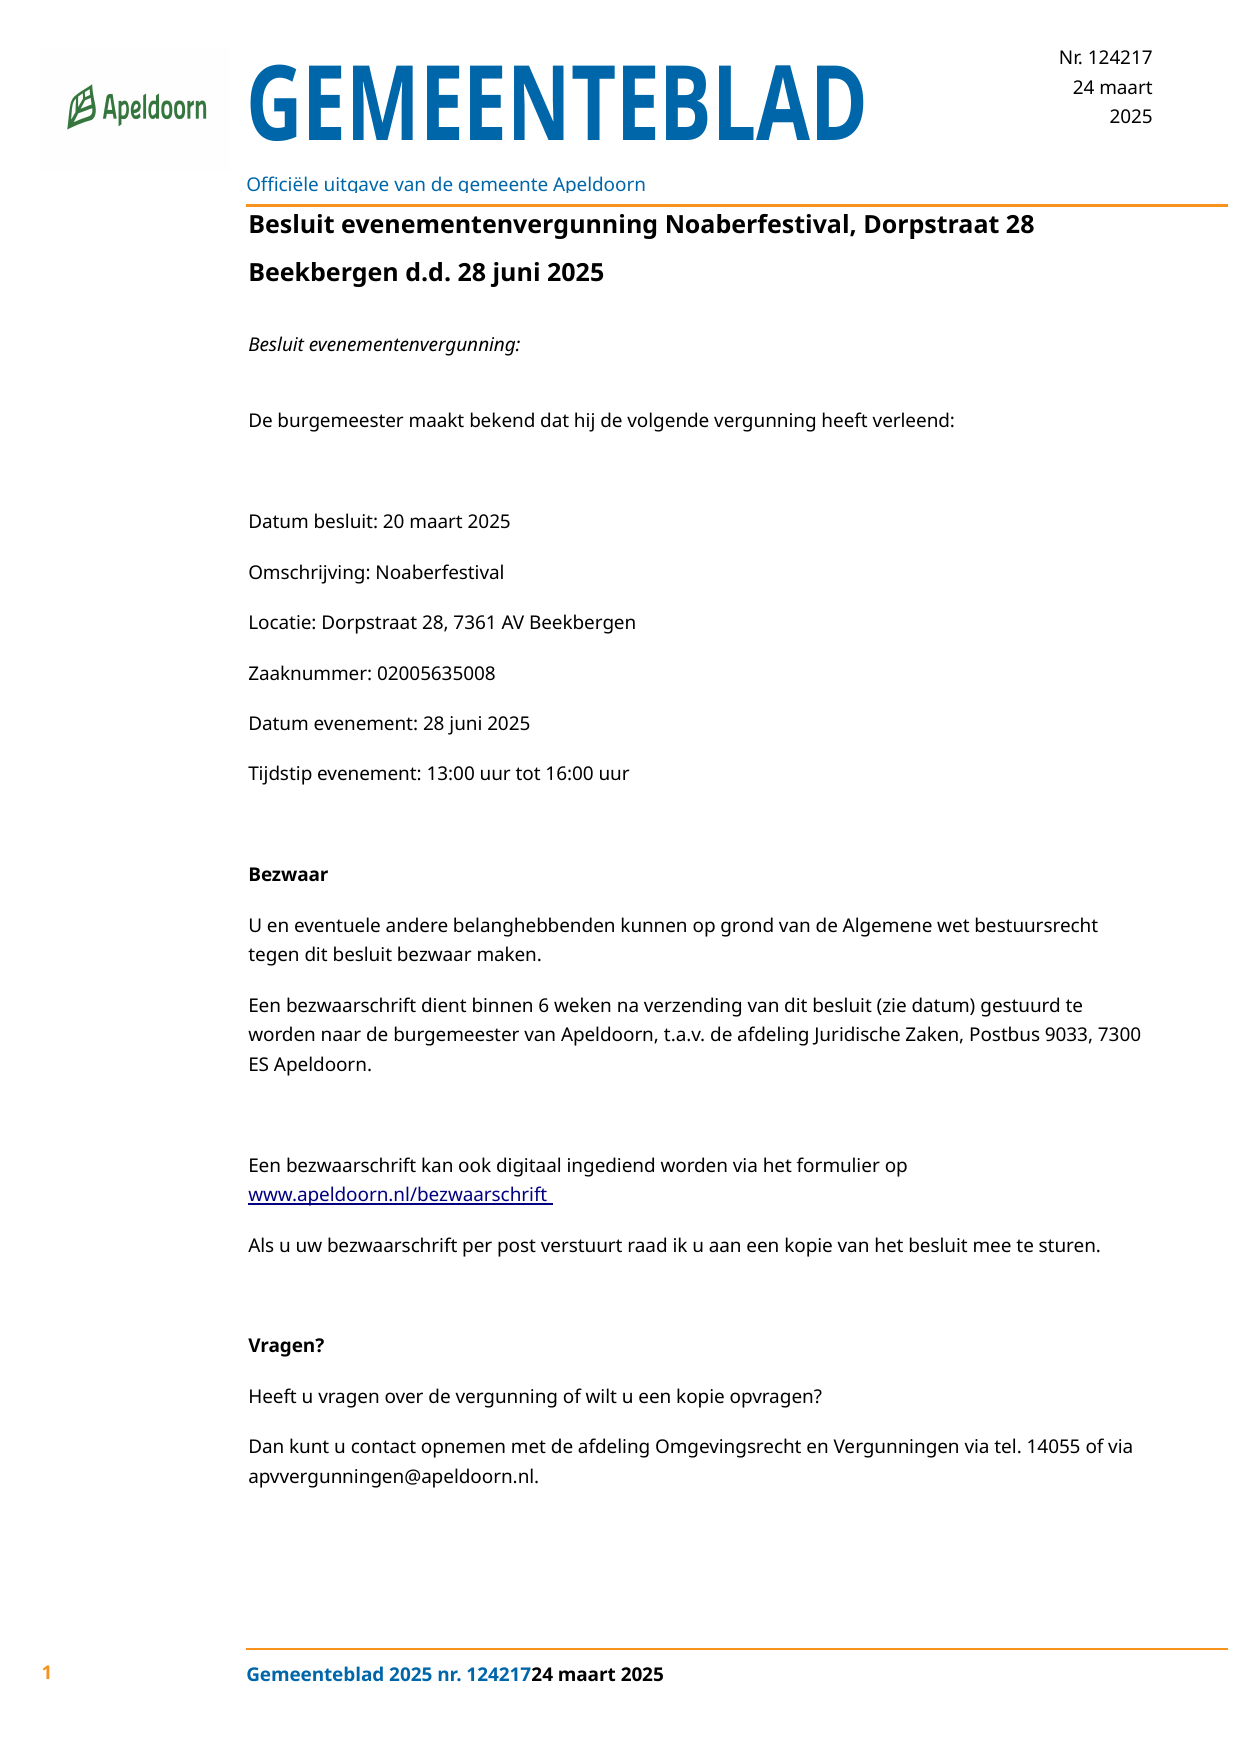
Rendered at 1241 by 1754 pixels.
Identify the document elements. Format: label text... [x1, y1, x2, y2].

text Besluit evenementenvergunning Noaberfestival, Dorpstraat 28 Beekbergen d.d. 28 juni 2025 [248, 207, 1152, 288]
text Besluit evenementenvergunning: [248, 331, 1152, 357]
text Vragen? [248, 1333, 1152, 1358]
text Bezwaar [248, 861, 1152, 887]
text Dan kunt u contact opnemen met de afdeling Omgevingsrecht en Vergunningen via tel. 14055 of via apvvergunningen@apeldoorn.nl. [248, 1433, 1152, 1489]
text Als u uw bezwaarschrift per post verstuurt raad ik u aan een kopie van het besluit mee te sturen. [248, 1232, 1152, 1257]
text Zaaknummer: 02005635008 [248, 660, 1152, 685]
text De burgemeester maakt bekend dat hij de volgende vergunning heeft verleend: [248, 408, 1152, 433]
picture [41, 47, 231, 172]
text U en eventuele andere belanghebbenden kunnen op grond van de Algemene wet bestuursrecht tegen dit besluit bezwaar maken. [248, 912, 1152, 967]
text Een bezwaarschrift dient binnen 6 weken na verzending van dit besluit (zie datum) gestuurd te worden naar de burgemeester van Apeldoorn, t.a.v. de afdeling Juridische Zaken, Postbus 9033, 7300 ES Apeldoorn. [248, 992, 1152, 1077]
text Omschrijving: Noaberfestival [248, 559, 1152, 584]
text Heeft u vragen over de vergunning of wilt u een kopie opvragen? [248, 1383, 1152, 1409]
text Datum evenement: 28 juni 2025 [248, 710, 1152, 736]
text Locatie: Dorpstraat 28, 7361 AV Beekbergen [248, 609, 1152, 635]
text Datum besluit: 20 maart 2025 [248, 508, 1152, 534]
text Een bezwaarschrift kan ook digitaal ingediend worden via het formulier op www.apeldoorn.nl/bezwaarschrift [248, 1152, 1152, 1207]
text Tijdstip evenement: 13:00 uur tot 16:00 uur [248, 761, 1152, 786]
